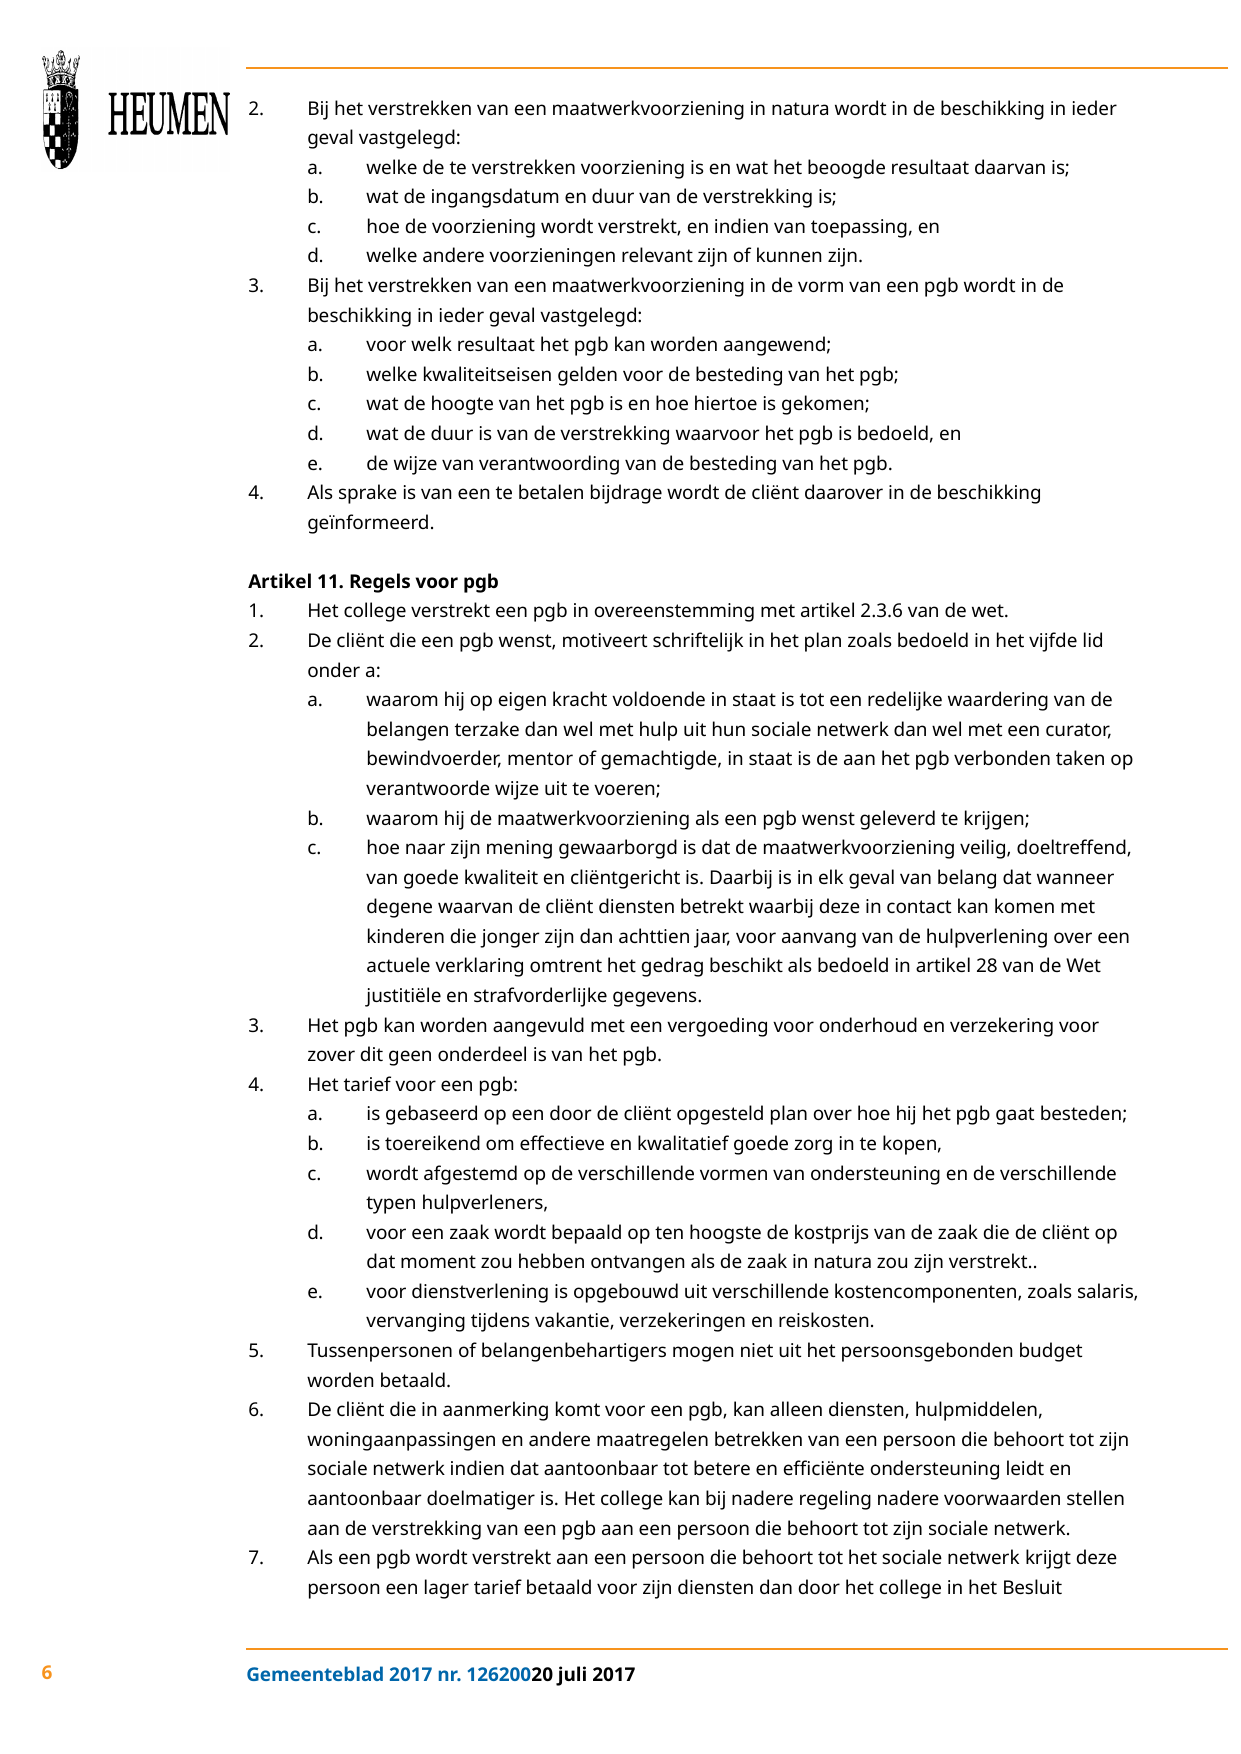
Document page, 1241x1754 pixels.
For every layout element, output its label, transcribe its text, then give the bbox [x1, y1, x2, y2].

list waarom hij op eigen kracht voldoende in staat is tot een redelijke waardering van de belangen terzake dan wel met hulp uit hun sociale netwerk dan wel met een curator, bewindvoerder, mentor of gemachtigde, in staat is de aan het pgb verbonden taken op verantwoorde wijze uit te voeren; [307, 686, 1152, 801]
list de wijze van verantwoording van de besteding van het pgb. [307, 450, 1152, 476]
list Het pgb kan worden aangevuld met een vergoeding voor onderhoud en verzekering voor zover dit geen onderdeel is van het pgb. [248, 1012, 1152, 1067]
list waarom hij de maatwerkvoorziening als een pgb wenst geleverd te krijgen; [307, 805, 1152, 831]
list is toereikend om effectieve en kwalitatief goede zorg in te kopen, [307, 1130, 1152, 1156]
list hoe naar zijn mening gewaarborgd is dat de maatwerkvoorziening veilig, doeltreffend, van goede kwaliteit en cliëntgericht is. Daarbij is in elk geval van belang dat wanneer degene waarvan de cliënt diensten betrekt waarbij deze in contact kan komen met kinderen die jonger zijn dan achttien jaar, voor aanvang van de hulpverlening over een actuele verklaring omtrent het gedrag beschikt als bedoeld in artikel 28 van de Wet justitiële en strafvorderlijke gegevens. [307, 834, 1152, 1008]
list wat de hoogte van het pgb is en hoe hiertoe is gekomen; [307, 391, 1152, 416]
picture [41, 47, 231, 172]
list Bij het verstrekken van een maatwerkvoorziening in de vorm van een pgb wordt in de beschikking in ieder geval vastgelegd: [248, 272, 1152, 328]
list wat de duur is van de verstrekking waarvoor het pgb is bedoeld, en [307, 420, 1152, 446]
list wat de ingangsdatum en duur van de verstrekking is; [307, 183, 1152, 209]
list Het tarief voor een pgb: [248, 1071, 1152, 1097]
list Tussenpersonen of belangenbehartigers mogen niet uit het persoonsgebonden budget worden betaald. [248, 1337, 1152, 1393]
list wordt afgestemd op de verschillende vormen van ondersteuning en de verschillende typen hulpverleners, [307, 1160, 1152, 1215]
text Artikel 11. Regels voor pgb [248, 568, 1152, 594]
list De cliënt die een pgb wenst, motiveert schriftelijk in het plan zoals bedoeld in het vijfde lid onder a: [248, 627, 1152, 683]
list Het college verstrekt een pgb in overeenstemming met artikel 2.3.6 van de wet. [248, 598, 1152, 623]
list De cliënt die in aanmerking komt voor een pgb, kan alleen diensten, hulpmiddelen, woningaanpassingen en andere maatregelen betrekken van een persoon die behoort tot zijn sociale netwerk indien dat aantoonbaar tot betere en efficiënte ondersteuning leidt en aantoonbaar doelmatiger is. Het college kan bij nadere regeling nadere voorwaarden stellen aan de verstrekking van een pgb aan een persoon die behoort tot zijn sociale netwerk. [248, 1396, 1152, 1541]
list welke de te verstrekken voorziening is en wat het beoogde resultaat daarvan is; [307, 154, 1152, 180]
list voor een zaak wordt bepaald op ten hoogste de kostprijs van de zaak die de cliënt op dat moment zou hebben ontvangen als de zaak in natura zou zijn verstrekt.. [307, 1219, 1152, 1274]
list voor dienstverlening is opgebouwd uit verschillende kostencomponenten, zoals salaris, vervanging tijdens vakantie, verzekeringen en reiskosten. [307, 1278, 1152, 1333]
list Bij het verstrekken van een maatwerkvoorziening in natura wordt in de beschikking in ieder geval vastgelegd: [248, 95, 1152, 150]
list Als sprake is van een te betalen bijdrage wordt de cliënt daarover in de beschikking geïnformeerd. [248, 479, 1152, 535]
list welke andere voorzieningen relevant zijn of kunnen zijn. [307, 243, 1152, 268]
list is gebaseerd op een door de cliënt opgesteld plan over hoe hij het pgb gaat besteden; [307, 1101, 1152, 1126]
list Als een pgb wordt verstrekt aan een persoon die behoort tot het sociale netwerk krijgt deze persoon een lager tarief betaald voor zijn diensten dan door het college in het Besluit [248, 1544, 1152, 1600]
list hoe de voorziening wordt verstrekt, en indien van toepassing, en [307, 213, 1152, 239]
list voor welk resultaat het pgb kan worden aangewend; [307, 331, 1152, 357]
list welke kwaliteitseisen gelden voor de besteding van het pgb; [307, 361, 1152, 387]
